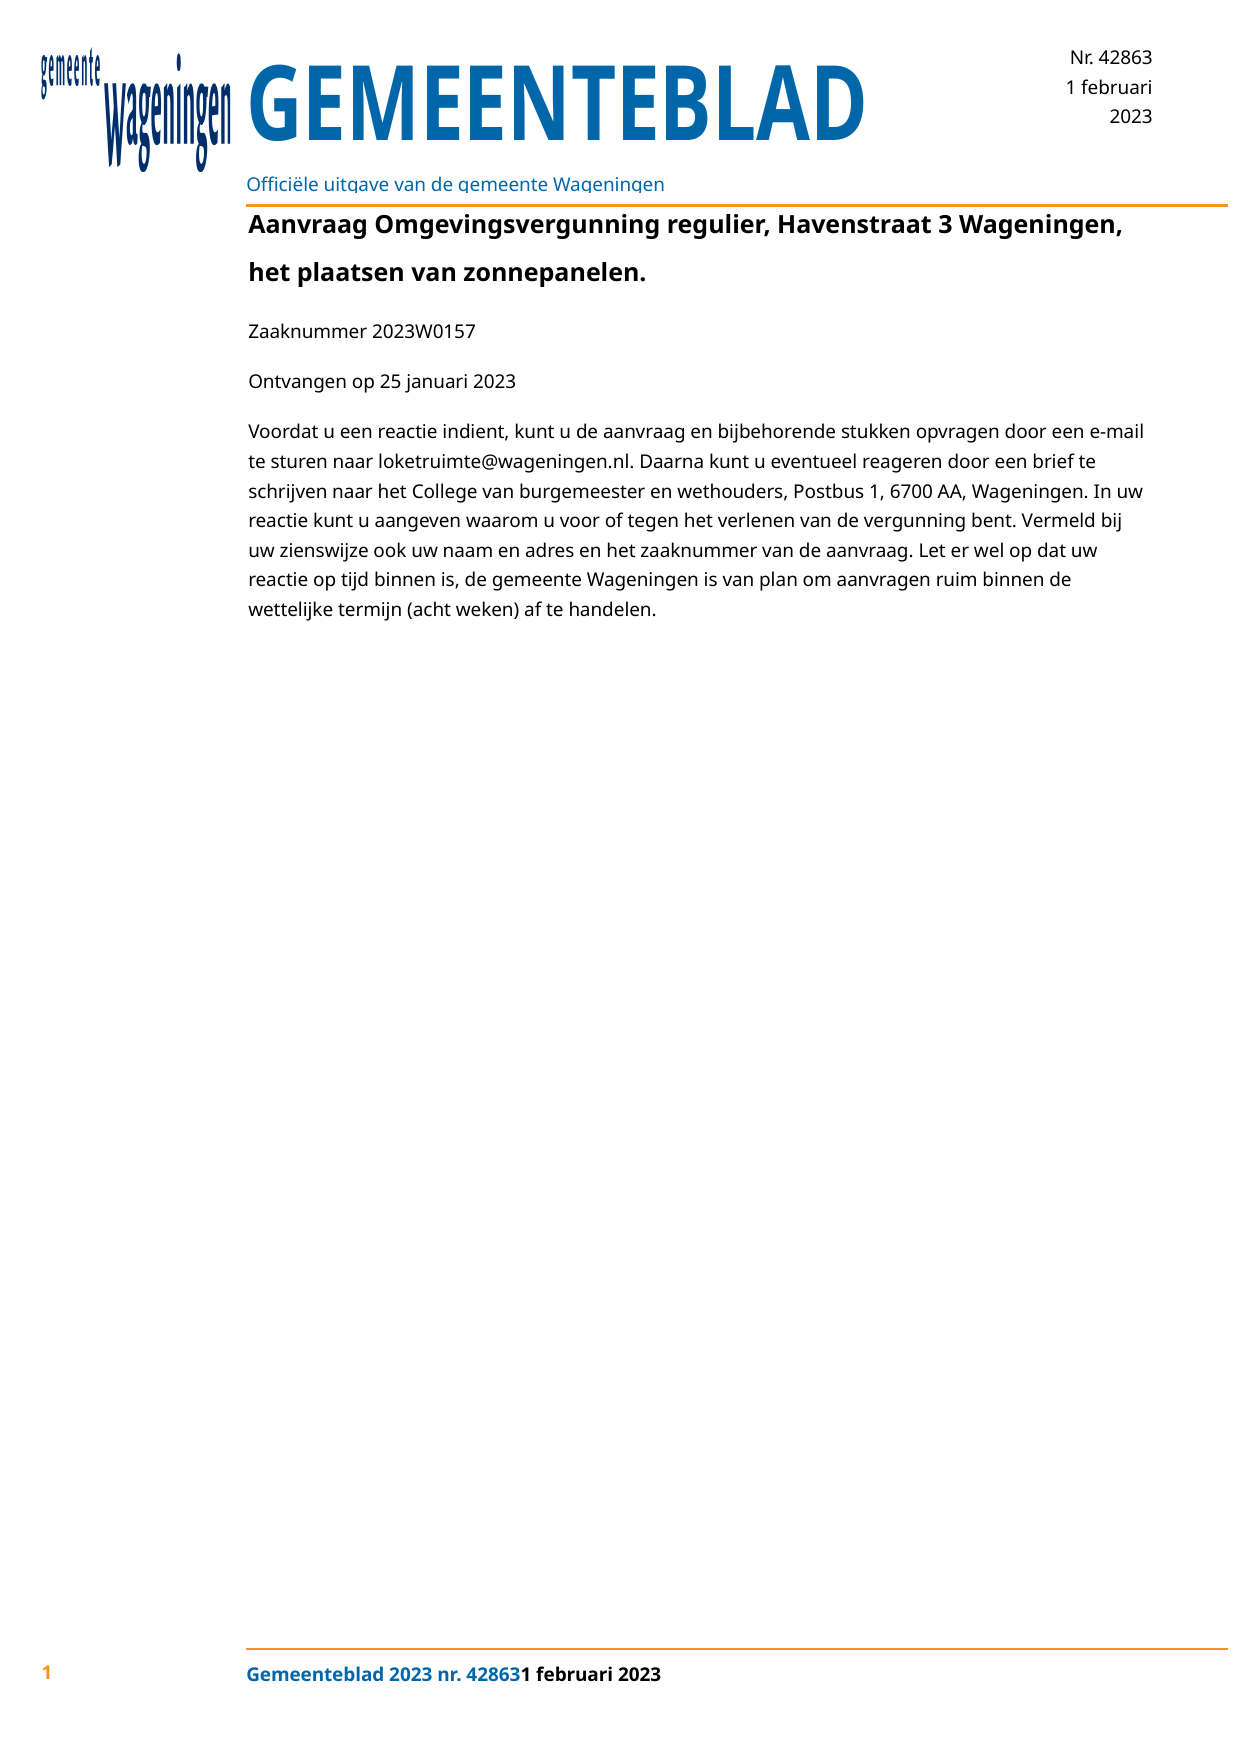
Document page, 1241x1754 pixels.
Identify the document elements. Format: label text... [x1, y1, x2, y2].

text Ontvangen op 25 januari 2023 [248, 368, 1152, 394]
text Zaaknummer 2023W0157 [248, 318, 1152, 344]
text Voordat u een reactie indient, kunt u de aanvraag en bijbehorende stukken opvragen door een e-mail te sturen naar loketruimte@wageningen.nl. Daarna kunt u eventueel reageren door een brief te schrijven naar het College van burgemeester en wethouders, Postbus 1, 6700 AA, Wageningen. In uw reactie kunt u aangeven waarom u voor of tegen het verlenen van de vergunning bent. Vermeld bij uw zienswijze ook uw naam en adres en het zaaknummer van de aanvraag. Let er wel op dat uw reactie op tijd binnen is, de gemeente Wageningen is van plan om aanvragen ruim binnen de wettelijke termijn (acht weken) af te handelen. [248, 419, 1152, 622]
text Aanvraag Omgevingsvergunning regulier, Havenstraat 3 Wageningen, het plaatsen van zonnepanelen. [248, 207, 1152, 288]
picture [41, 47, 231, 172]
